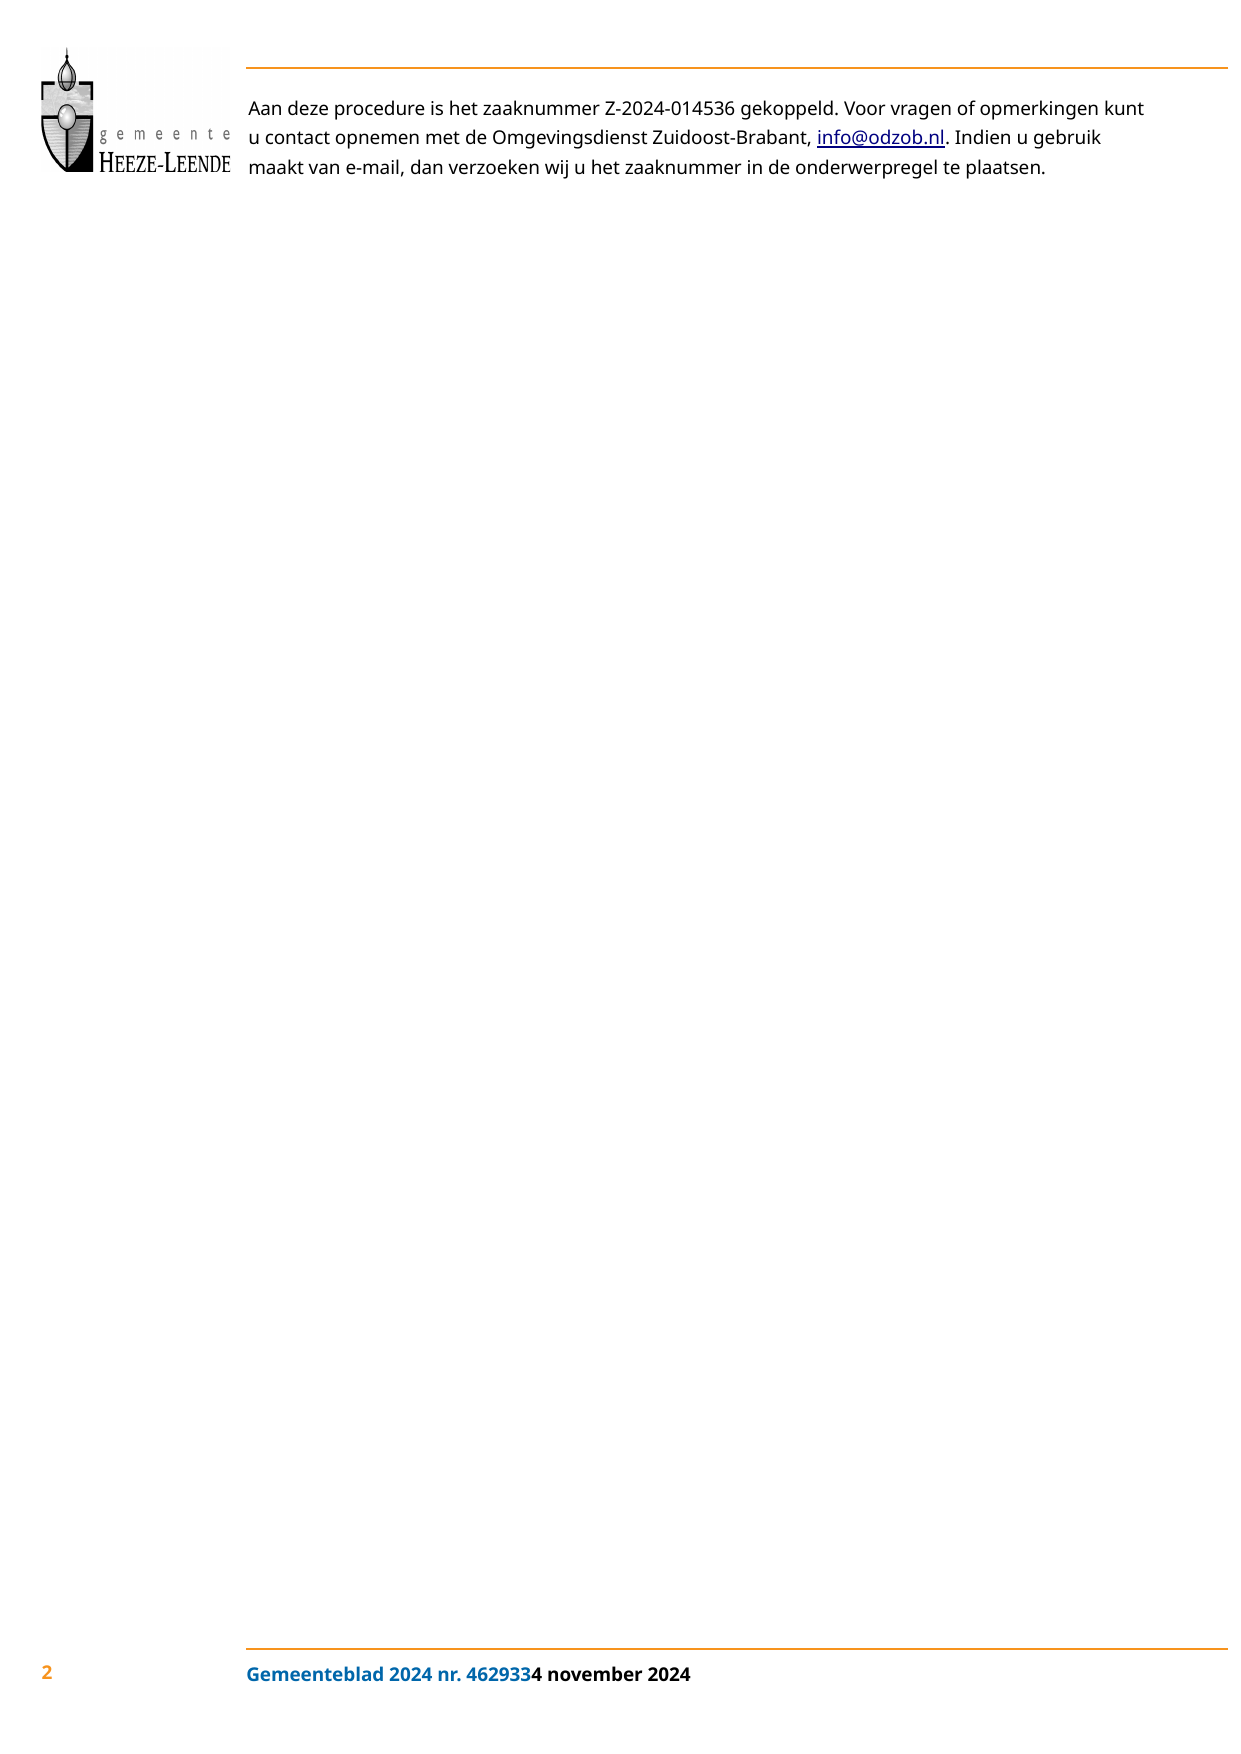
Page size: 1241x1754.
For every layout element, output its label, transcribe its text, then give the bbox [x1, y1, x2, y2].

picture [41, 47, 231, 172]
text Aan deze procedure is het zaaknummer Z-2024-014536 gekoppeld. Voor vragen of opmerkingen kunt u contact opnemen met de Omgevingsdienst Zuidoost-Brabant, info@odzob.nl. Indien u gebruik maakt van e-mail, dan verzoeken wij u het zaaknummer in de onderwerpregel te plaatsen. [248, 95, 1152, 180]
